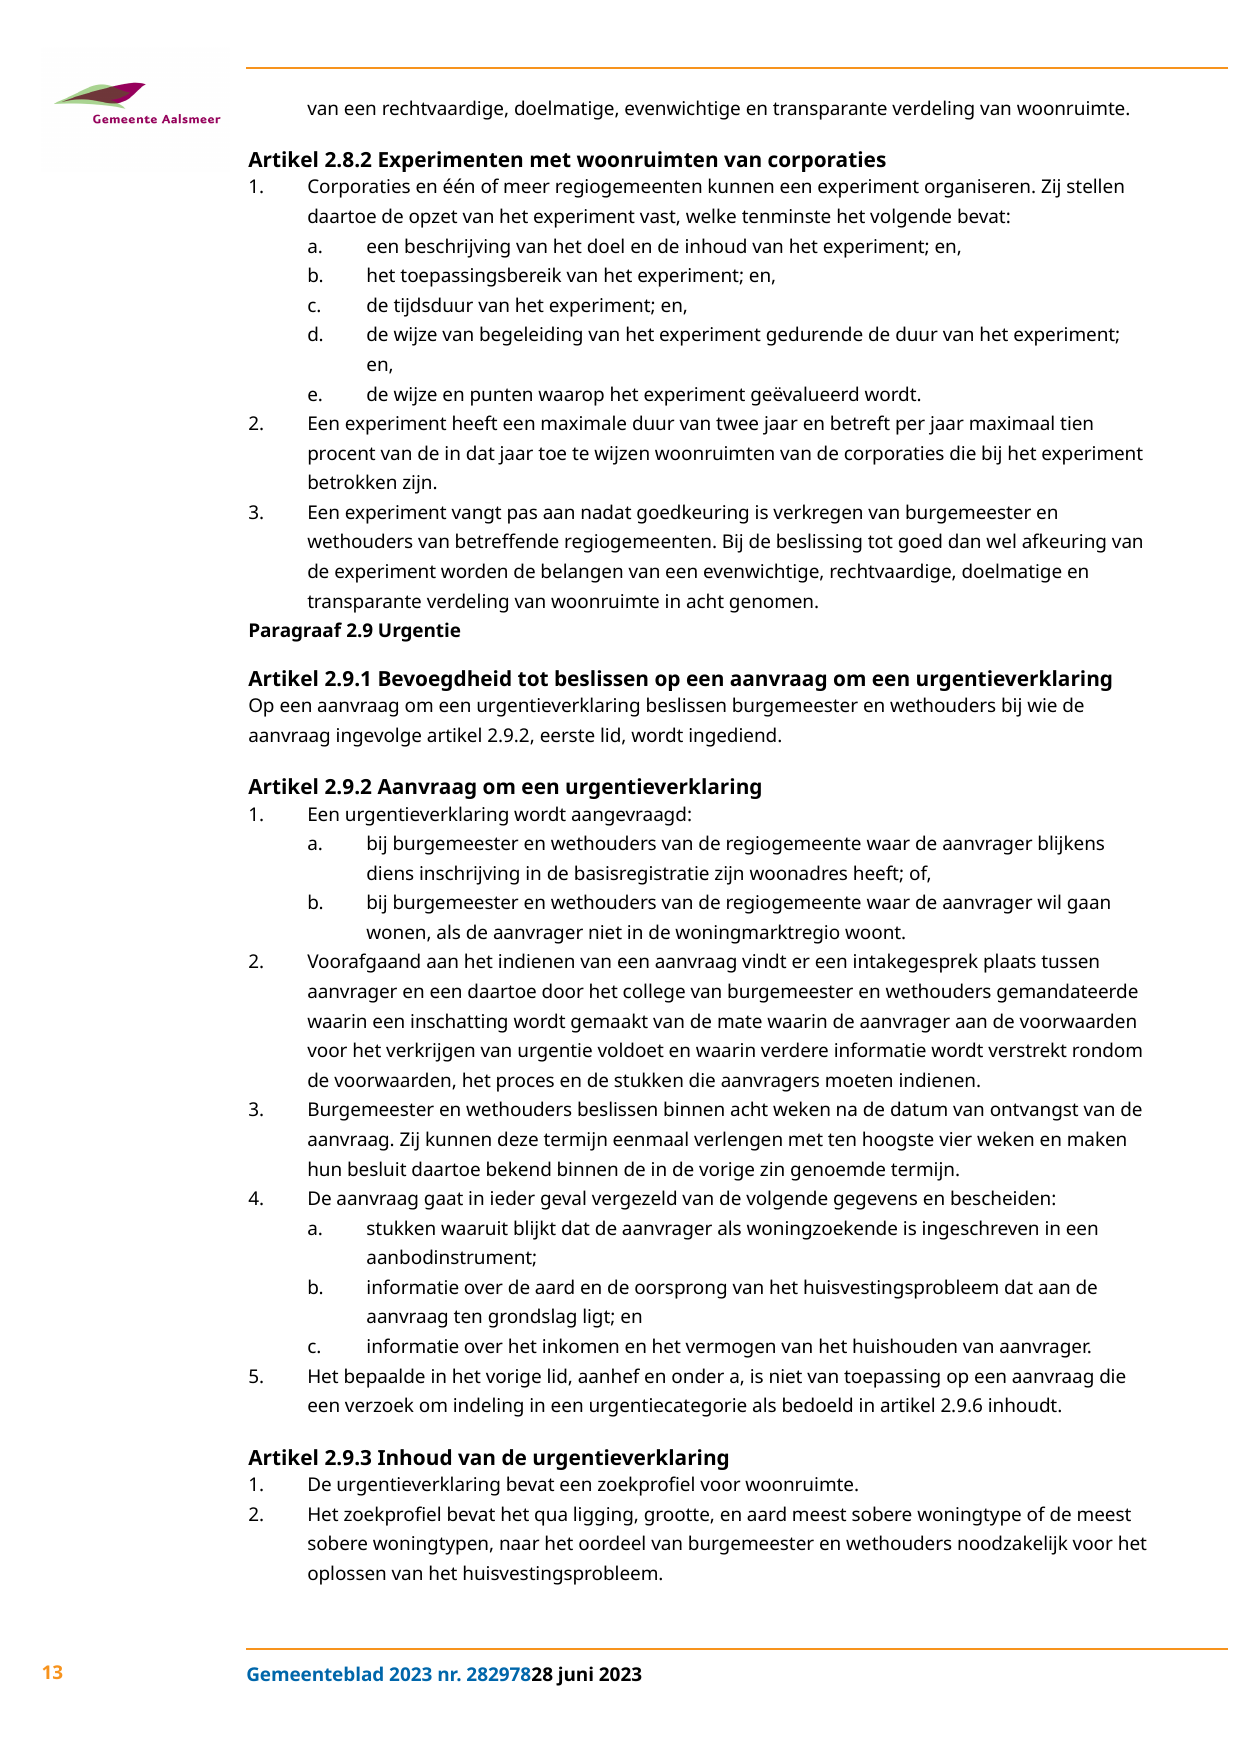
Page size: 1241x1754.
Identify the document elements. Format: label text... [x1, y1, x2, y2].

list de wijze en punten waarop het experiment geëvalueerd wordt. [307, 381, 1152, 406]
list informatie over de aard en de oorsprong van het huisvestingsprobleem dat aan de aanvraag ten grondslag ligt; en [307, 1274, 1152, 1329]
text Paragraaf 2.9 Urgentie [248, 617, 1152, 643]
list De aanvraag gaat in ieder geval vergezeld van de volgende gegevens en bescheiden: [248, 1185, 1152, 1211]
list het toepassingsbereik van het experiment; en, [307, 262, 1152, 288]
list Een urgentieverklaring wordt aangevraagd: [248, 801, 1152, 827]
text Artikel 2.9.1 Bevoegdheid tot beslissen op een aanvraag om een urgentieverklaring [248, 664, 1152, 692]
text Op een aanvraag om een urgentieverklaring beslissen burgemeester en wethouders bij wie de aanvraag ingevolge artikel 2.9.2, eerste lid, wordt ingediend. [248, 692, 1152, 748]
text Artikel 2.9.2 Aanvraag om een urgentieverklaring [248, 772, 1152, 801]
list een beschrijving van het doel en de inhoud van het experiment; en, [307, 233, 1152, 258]
text Artikel 2.9.3 Inhoud van de urgentieverklaring [248, 1443, 1152, 1471]
list Het bepaalde in het vorige lid, aanhef en onder a, is niet van toepassing op een aanvraag die een verzoek om indeling in een urgentiecategorie als bedoeld in artikel 2.9.6 inhoudt. [248, 1363, 1152, 1418]
text Artikel 2.8.2 Experimenten met woonruimten van corporaties [248, 145, 1152, 174]
list van een rechtvaardige, doelmatige, evenwichtige en transparante verdeling van woonruimte. [248, 95, 1152, 121]
list de wijze van begeleiding van het experiment gedurende de duur van het experiment; en, [307, 322, 1152, 377]
list bij burgemeester en wethouders van de regiogemeente waar de aanvrager wil gaan wonen, als de aanvrager niet in de woningmarktregio woont. [307, 889, 1152, 945]
list informatie over het inkomen en het vermogen van het huishouden van aanvrager. [307, 1333, 1152, 1359]
picture [41, 47, 231, 172]
list de tijdsduur van het experiment; en, [307, 292, 1152, 318]
list Het zoekprofiel bevat het qua ligging, grootte, en aard meest sobere woningtype of de meest sobere woningtypen, naar het oordeel van burgemeester en wethouders noodzakelijk voor het oplossen van het huisvestingsprobleem. [248, 1501, 1152, 1586]
list De urgentieverklaring bevat een zoekprofiel voor woonruimte. [248, 1471, 1152, 1497]
list Burgemeester en wethouders beslissen binnen acht weken na de datum van ontvangst van de aanvraag. Zij kunnen deze termijn eenmaal verlengen met ten hoogste vier weken en maken hun besluit daartoe bekend binnen de in de vorige zin genoemde termijn. [248, 1097, 1152, 1182]
list Corporaties en één of meer regiogemeenten kunnen een experiment organiseren. Zij stellen daartoe de opzet van het experiment vast, welke tenminste het volgende bevat: [248, 174, 1152, 229]
list Een experiment vangt pas aan nadat goedkeuring is verkregen van burgemeester en wethouders van betreffende regiogemeenten. Bij de beslissing tot goed dan wel afkeuring van de experiment worden de belangen van een evenwichtige, rechtvaardige, doelmatige en transparante verdeling van woonruimte in acht genomen. [248, 499, 1152, 613]
list bij burgemeester en wethouders van de regiogemeente waar de aanvrager blijkens diens inschrijving in de basisregistratie zijn woonadres heeft; of, [307, 830, 1152, 886]
list stukken waaruit blijkt dat de aanvrager als woningzoekende is ingeschreven in een aanbodinstrument; [307, 1215, 1152, 1270]
list Een experiment heeft een maximale duur van twee jaar en betreft per jaar maximaal tien procent van de in dat jaar toe te wijzen woonruimten van de corporaties die bij het experiment betrokken zijn. [248, 410, 1152, 495]
list Voorafgaand aan het indienen van een aanvraag vindt er een intakegesprek plaats tussen aanvrager en een daartoe door het college van burgemeester en wethouders gemandateerde waarin een inschatting wordt gemaakt van de mate waarin de aanvrager aan de voorwaarden voor het verkrijgen van urgentie voldoet en waarin verdere informatie wordt verstrekt rondom de voorwaarden, het proces en de stukken die aanvragers moeten indienen. [248, 949, 1152, 1093]
